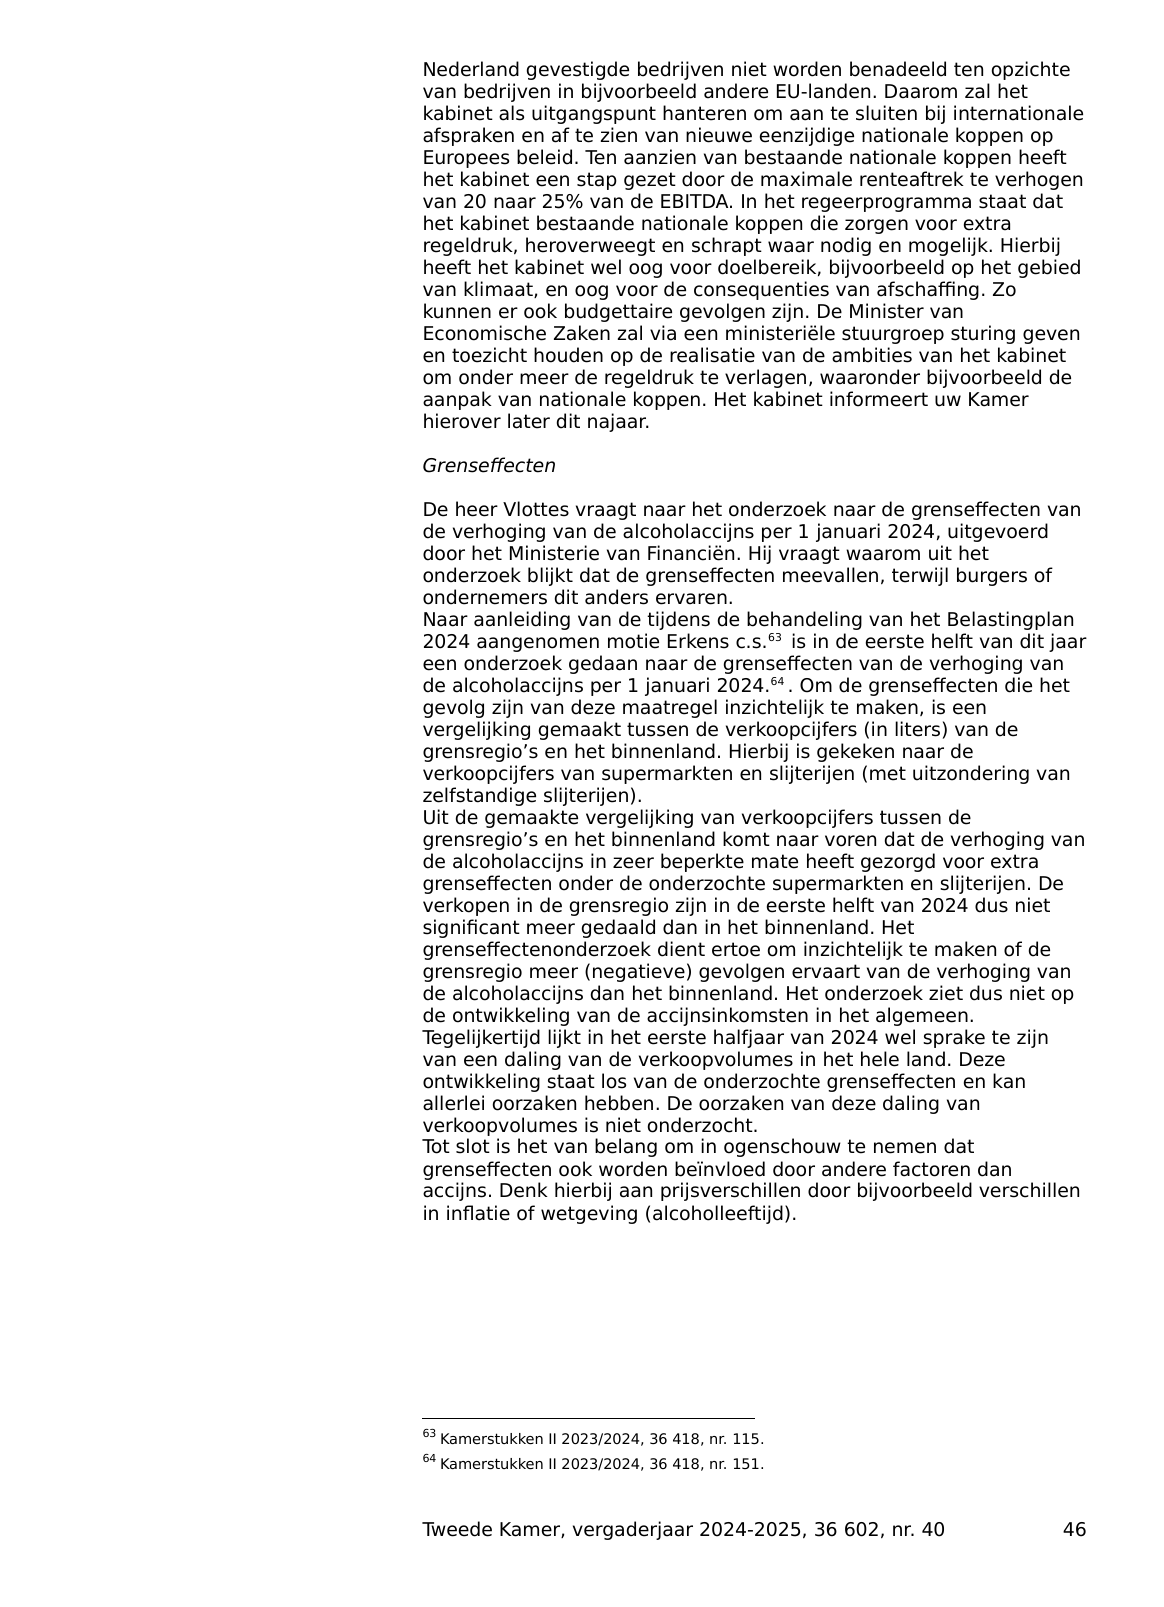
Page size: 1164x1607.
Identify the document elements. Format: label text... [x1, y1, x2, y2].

subtitle Grenseffecten [422, 455, 1087, 477]
text Tot slot is het van belang om in ogenschouw te nemen dat grenseffecten ook worden beïnvloed door andere factoren dan accijns. Denk hierbij aan prijsverschillen door bijvoorbeeld verschillen in inflatie of wetgeving (alcoholleeftijd). [422, 1136, 1087, 1224]
text Kamerstukken II 2023/2024, 36 418, nr. 115. [422, 1427, 1087, 1449]
text De heer Vlottes vraagt naar het onderzoek naar de grenseffecten van de verhoging van de alcoholaccijns per 1 januari 2024, uitgevoerd door het Ministerie van Financiën. Hij vraagt waarom uit het onderzoek blijkt dat de grenseffecten meevallen, terwijl burgers of ondernemers dit anders ervaren. [422, 499, 1087, 609]
text Uit de gemaakte vergelijking van verkoopcijfers tussen de grensregio’s en het binnenland komt naar voren dat de verhoging van de alcoholaccijns in zeer beperkte mate heeft gezorgd voor extra grenseffecten onder de onderzochte supermarkten en slijterijen. De verkopen in de grensregio zijn in de eerste helft van 2024 dus niet significant meer gedaald dan in het binnenland. Het grenseffectenonderzoek dient ertoe om inzichtelijk te maken of de grensregio meer (negatieve) gevolgen ervaart van de verhoging van de alcoholaccijns dan het binnenland. Het onderzoek ziet dus niet op de ontwikkeling van de accijnsinkomsten in het algemeen. Tegelijkertijd lijkt in het eerste halfjaar van 2024 wel sprake te zijn van een daling van de verkoopvolumes in het hele land. Deze ontwikkeling staat los van de onderzochte grenseffecten en kan allerlei oorzaken hebben. De oorzaken van deze daling van verkoopvolumes is niet onderzocht. [422, 807, 1087, 1136]
text Naar aanleiding van de tijdens de behandeling van het Belastingplan 2024 aangenomen motie Erkens c.s. is in de eerste helft van dit jaar een onderzoek gedaan naar de grenseffecten van de verhoging van de alcoholaccijns per 1 januari 2024.. Om de grenseffecten die het gevolg zijn van deze maatregel inzichtelijk te maken, is een vergelijking gemaakt tussen de verkoopcijfers (in liters) van de grensregio’s en het binnenland. Hierbij is gekeken naar de verkoopcijfers van supermarkten en slijterijen (met uitzondering van zelfstandige slijterijen). [422, 609, 1087, 807]
text Nederland gevestigde bedrijven niet worden benadeeld ten opzichte van bedrijven in bijvoorbeeld andere EU-landen. Daarom zal het kabinet als uitgangspunt hanteren om aan te sluiten bij internationale afspraken en af te zien van nieuwe eenzijdige nationale koppen op Europees beleid. Ten aanzien van bestaande nationale koppen heeft het kabinet een stap gezet door de maximale renteaftrek te verhogen van 20 naar 25% van de EBITDA. In het regeerprogramma staat dat het kabinet bestaande nationale koppen die zorgen voor extra regeldruk, heroverweegt en schrapt waar nodig en mogelijk. Hierbij heeft het kabinet wel oog voor doelbereik, bijvoorbeeld op het gebied van klimaat, en oog voor de consequenties van afschaffing. Zo kunnen er ook budgettaire gevolgen zijn. De Minister van Economische Zaken zal via een ministeriële stuurgroep sturing geven en toezicht houden op de realisatie van de ambities van het kabinet om onder meer de regeldruk te verlagen, waaronder bijvoorbeeld de aanpak van nationale koppen. Het kabinet informeert uw Kamer hierover later dit najaar. [422, 59, 1087, 433]
text Kamerstukken II 2023/2024, 36 418, nr. 151. [422, 1452, 1087, 1474]
